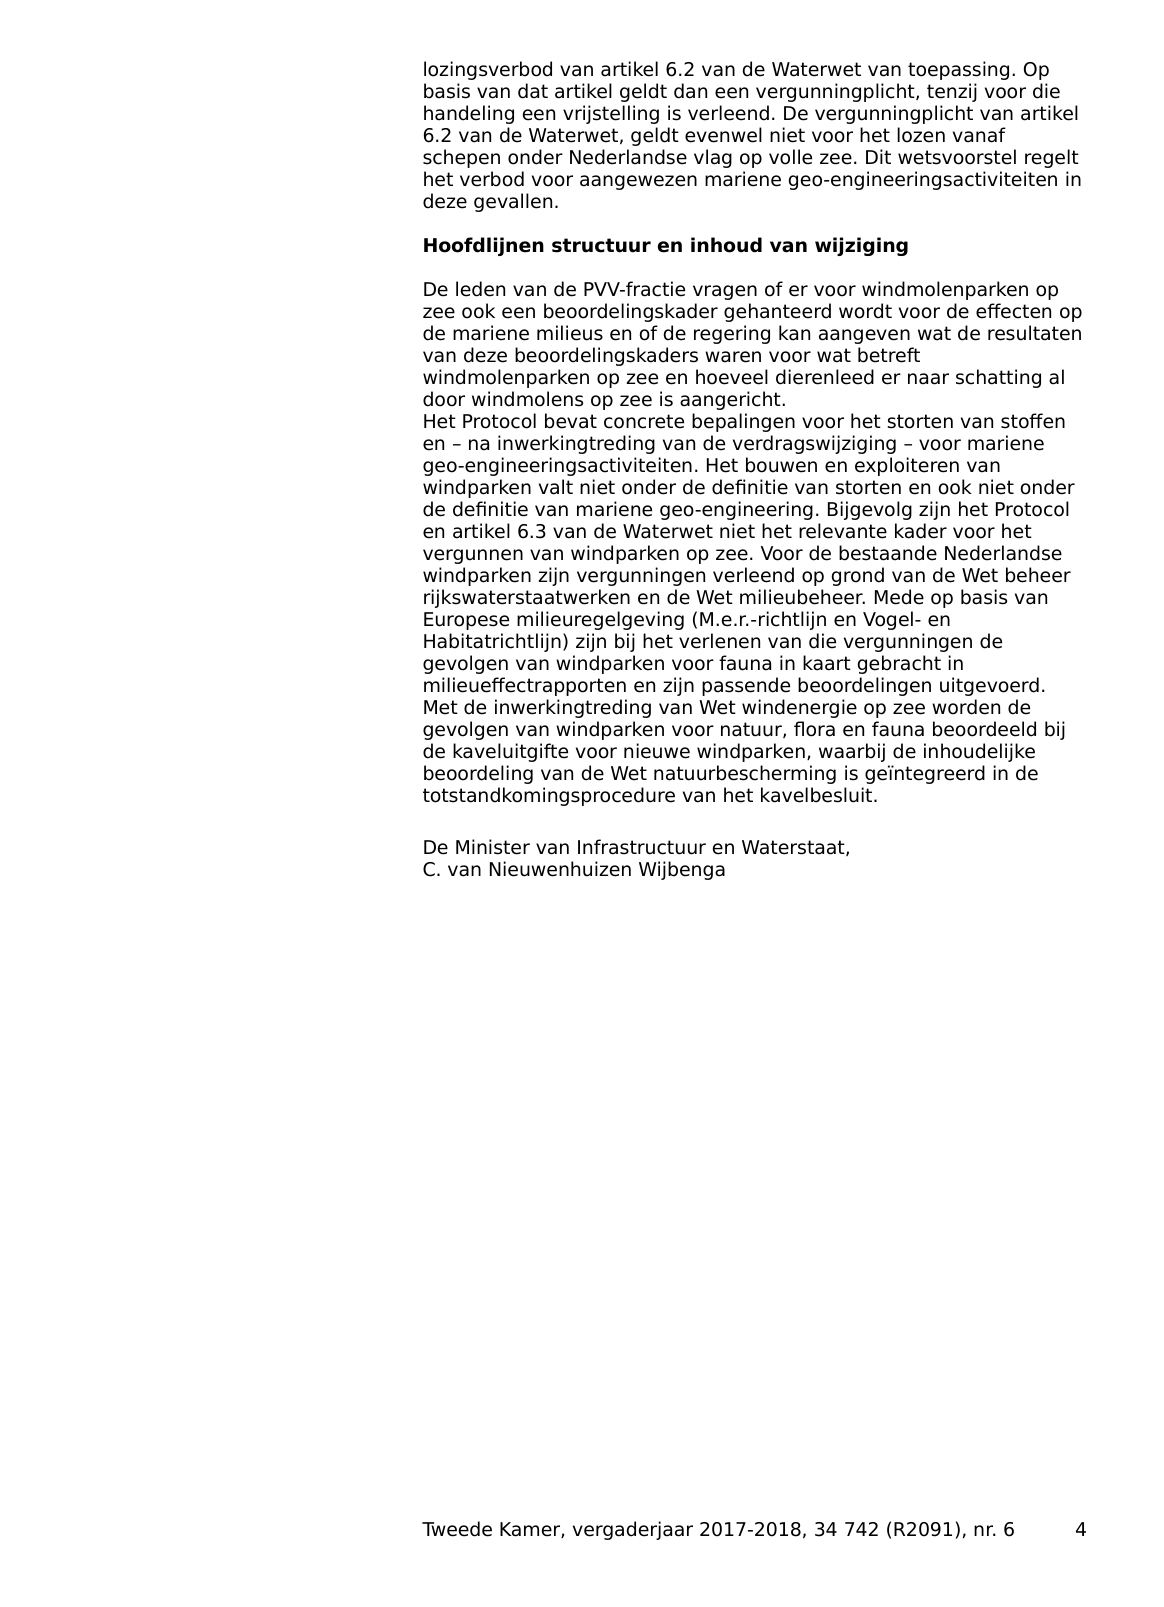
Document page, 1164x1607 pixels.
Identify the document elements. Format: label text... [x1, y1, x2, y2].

subtitle Hoofdlijnen structuur en inhoud van wijziging [422, 235, 1087, 257]
text De Minister van Infrastructuur en Waterstaat, C. van Nieuwenhuizen Wijbenga [422, 837, 1087, 881]
text lozingsverbod van artikel 6.2 van de Waterwet van toepassing. Op basis van dat artikel geldt dan een vergunningplicht, tenzij voor die handeling een vrijstelling is verleend. De vergunningplicht van artikel 6.2 van de Waterwet, geldt evenwel niet voor het lozen vanaf schepen onder Nederlandse vlag op volle zee. Dit wetsvoorstel regelt het verbod voor aangewezen mariene geo-engineeringsactiviteiten in deze gevallen. [422, 59, 1087, 213]
text Het Protocol bevat concrete bepalingen voor het storten van stoffen en – na inwerkingtreding van de verdragswijziging – voor mariene geo-engineeringsactiviteiten. Het bouwen en exploiteren van windparken valt niet onder de definitie van storten en ook niet onder de definitie van mariene geo-engineering. Bijgevolg zijn het Protocol en artikel 6.3 van de Waterwet niet het relevante kader voor het vergunnen van windparken op zee. Voor de bestaande Nederlandse windparken zijn vergunningen verleend op grond van de Wet beheer rijkswaterstaatwerken en de Wet milieubeheer. Mede op basis van Europese milieuregelgeving (M.e.r.-richtlijn en Vogel- en Habitatrichtlijn) zijn bij het verlenen van die vergunningen de gevolgen van windparken voor fauna in kaart gebracht in milieueffectrapporten en zijn passende beoordelingen uitgevoerd. Met de inwerkingtreding van Wet windenergie op zee worden de gevolgen van windparken voor natuur, flora en fauna beoordeeld bij de kaveluitgifte voor nieuwe windparken, waarbij de inhoudelijke beoordeling van de Wet natuurbescherming is geïntegreerd in de totstandkomingsprocedure van het kavelbesluit. [422, 411, 1087, 807]
text De leden van de PVV-fractie vragen of er voor windmolenparken op zee ook een beoordelingskader gehanteerd wordt voor de effecten op de mariene milieus en of de regering kan aangeven wat de resultaten van deze beoordelingskaders waren voor wat betreft windmolenparken op zee en hoeveel dierenleed er naar schatting al door windmolens op zee is aangericht. [422, 279, 1087, 411]
